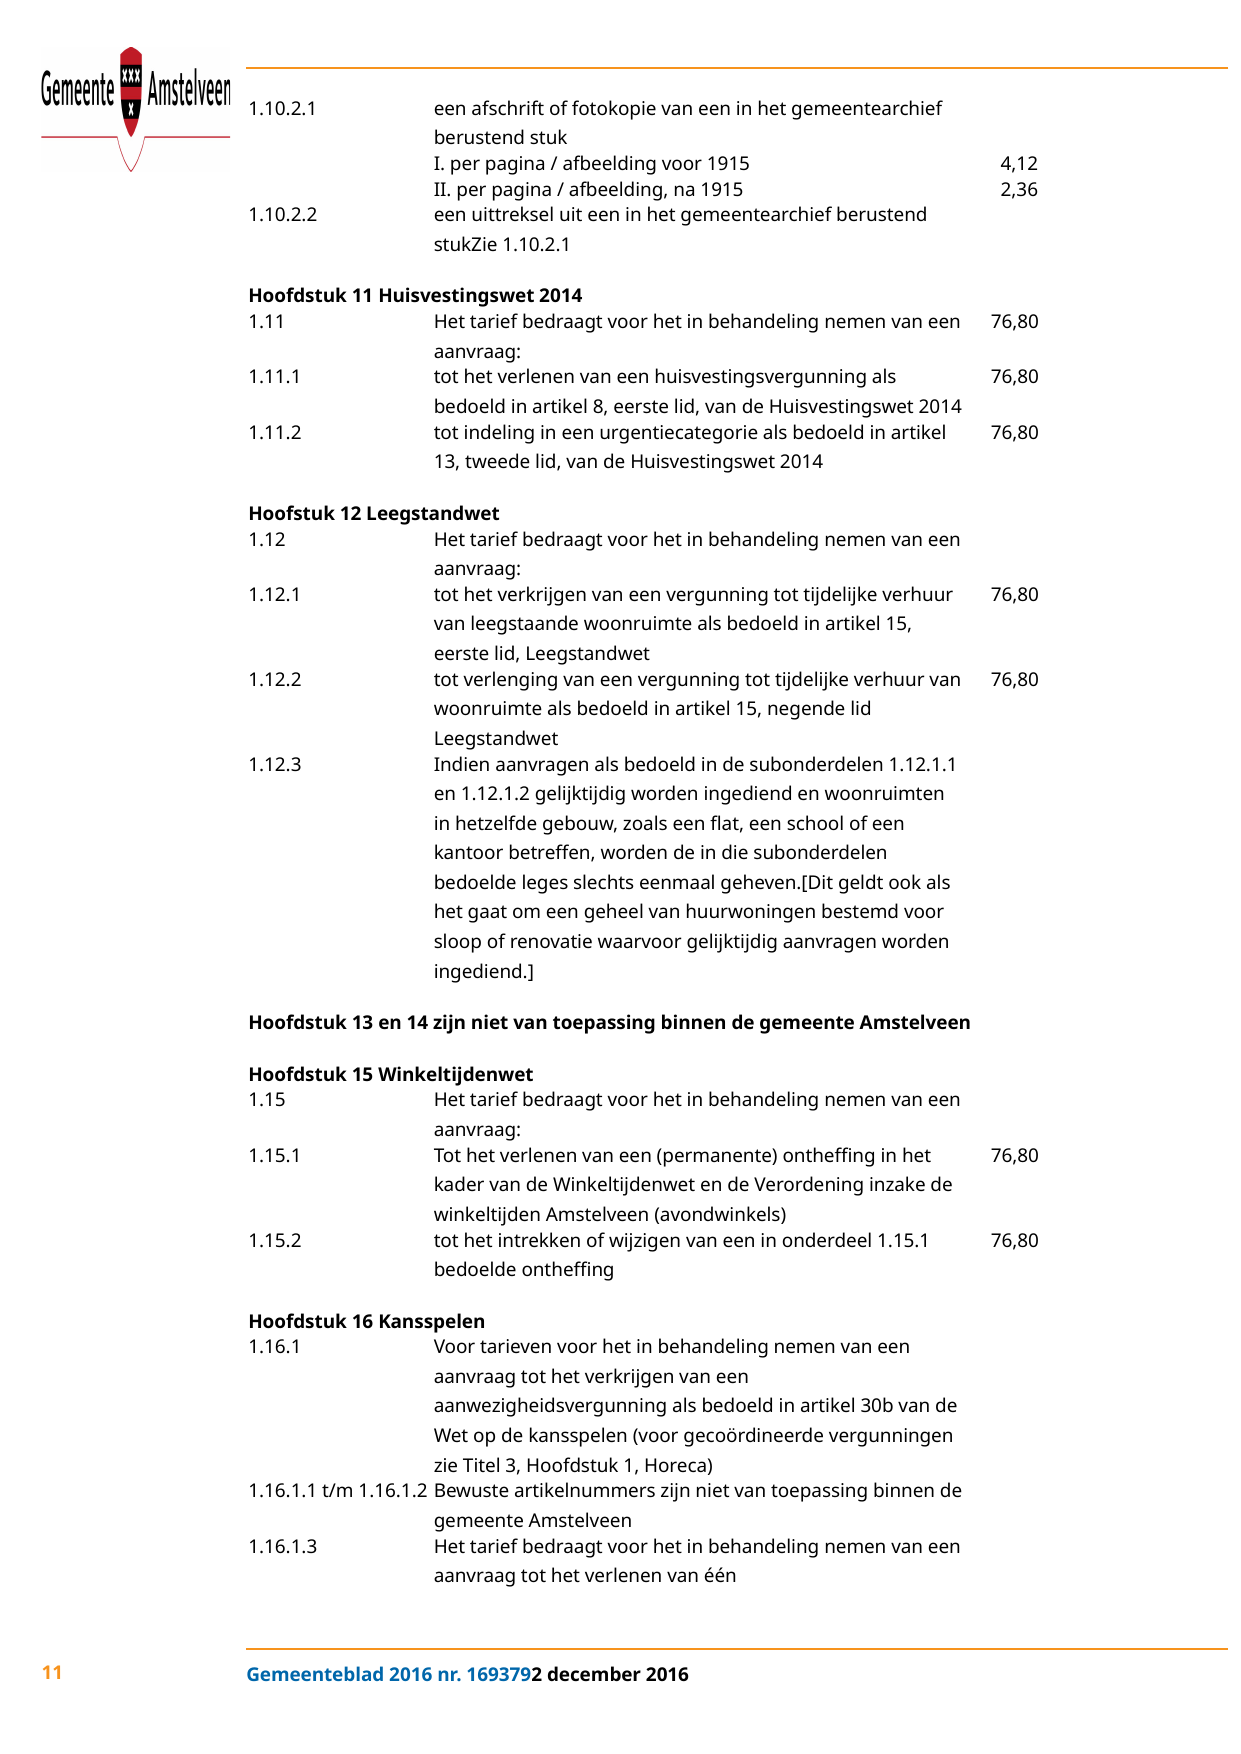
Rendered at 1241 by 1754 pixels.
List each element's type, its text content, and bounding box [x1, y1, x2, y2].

table_cell 1.15.2 [248, 1227, 433, 1282]
table_cell [248, 1035, 1152, 1061]
table_cell Hoofdstuk 11 Huisvestingswet 2014 [248, 283, 1152, 308]
table_cell tot het intrekken of wijzigen van een in onderdeel 1.15.1 bedoelde ontheffing [434, 1227, 966, 1282]
picture [41, 47, 231, 172]
table_cell 1.11.1 [248, 364, 433, 419]
table_cell [248, 257, 1152, 283]
table_cell 76,80 [966, 1227, 1152, 1282]
table_cell [966, 1478, 1152, 1533]
table_cell 76,80 [966, 581, 1152, 666]
table_cell II. per pagina / afbeelding, na 1915 [434, 176, 966, 202]
table_cell een uittreksel uit een in het gemeentearchief berustend stukZie 1.10.2.1 [434, 202, 966, 257]
table_cell [966, 95, 1152, 150]
table_cell tot het verkrijgen van een vergunning tot tijdelijke verhuur van leegstaande woonruimte als bedoeld in artikel 15, eerste lid, Leegstandwet [434, 581, 966, 666]
table_cell 2,36 [966, 176, 1152, 202]
table_cell 4,12 [966, 150, 1152, 176]
table_cell 76,80 [966, 1142, 1152, 1227]
table_cell tot indeling in een urgentiecategorie als bedoeld in artikel 13, tweede lid, van de Huisvestingswet 2014 [434, 419, 966, 474]
table_cell [966, 1087, 1152, 1142]
table_cell [248, 176, 433, 202]
table_cell [248, 474, 1152, 500]
table_cell Voor tarieven voor het in behandeling nemen van een aanvraag tot het verkrijgen van een aanwezigheidsvergunning als bedoeld in artikel 30b van de Wet op de kansspelen (voor gecoördineerde vergunningen zie Titel 3, Hoofdstuk 1, Horeca) [434, 1334, 966, 1478]
table_cell 1.12.1 [248, 581, 433, 666]
table_cell een afschrift of fotokopie van een in het gemeentearchief berustend stuk [434, 95, 966, 150]
table_cell 1.12 [248, 526, 433, 581]
table_cell 1.10.2.2 [248, 202, 433, 257]
table_cell [966, 751, 1152, 984]
table_cell I. per pagina / afbeelding voor 1915 [434, 150, 966, 176]
table_cell Het tarief bedraagt voor het in behandeling nemen van een aanvraag tot het verlenen van één [434, 1533, 966, 1588]
table_cell 1.16.1.3 [248, 1533, 433, 1588]
table_cell Het tarief bedraagt voor het in behandeling nemen van een aanvraag: [434, 526, 966, 581]
table_cell 76,80 [966, 666, 1152, 751]
table_cell [966, 1334, 1152, 1478]
table_cell 1.16.1 [248, 1334, 433, 1478]
table_cell [966, 526, 1152, 581]
table_cell Indien aanvragen als bedoeld in de subonderdelen 1.12.1.1 en 1.12.1.2 gelijktijdig worden ingediend en woonruimten in hetzelfde gebouw, zoals een flat, een school of een kantoor betreffen, worden de in die subonderdelen bedoelde leges slechts eenmaal geheven.[Dit geldt ook als het gaat om een geheel van huurwoningen bestemd voor sloop of renovatie waarvoor gelijktijdig aanvragen worden ingediend.] [434, 751, 966, 984]
table_cell Hoofdstuk 16 Kansspelen [248, 1308, 1152, 1333]
table_cell Tot het verlenen van een (permanente) ontheffing in het kader van de Winkeltijdenwet en de Verordening inzake de winkeltijden Amstelveen (avondwinkels) [434, 1142, 966, 1227]
table_cell 1.15 [248, 1087, 433, 1142]
table_cell [966, 1533, 1152, 1588]
table_cell 1.15.1 [248, 1142, 433, 1227]
table_cell 76,80 [966, 308, 1152, 364]
table_cell [248, 984, 1152, 1009]
table_cell 1.12.3 [248, 751, 433, 984]
table_cell 1.10.2.1 [248, 95, 433, 150]
table_cell 76,80 [966, 419, 1152, 474]
table_cell 1.11 [248, 308, 433, 364]
table_cell Bewuste artikelnummers zijn niet van toepassing binnen de gemeente Amstelveen [434, 1478, 966, 1533]
table_cell [248, 150, 433, 176]
table_cell 1.12.2 [248, 666, 433, 751]
table_cell Het tarief bedraagt voor het in behandeling nemen van een aanvraag: [434, 1087, 966, 1142]
table_cell 1.11.2 [248, 419, 433, 474]
table_cell [248, 1282, 1152, 1308]
table_cell 1.16.1.1 t/m 1.16.1.2 [248, 1478, 433, 1533]
table_cell 76,80 [966, 364, 1152, 419]
table_cell tot verlenging van een vergunning tot tijdelijke verhuur van woonruimte als bedoeld in artikel 15, negende lid Leegstandwet [434, 666, 966, 751]
table_cell tot het verlenen van een huisvestingsvergunning als bedoeld in artikel 8, eerste lid, van de Huisvestingswet 2014 [434, 364, 966, 419]
table_cell [966, 202, 1152, 257]
table_cell Het tarief bedraagt voor het in behandeling nemen van een aanvraag: [434, 308, 966, 364]
table_cell Hoofdstuk 15 Winkeltijdenwet [248, 1061, 1152, 1087]
table_cell Hoofstuk 12 Leegstandwet [248, 500, 1152, 526]
table_cell Hoofdstuk 13 en 14 zijn niet van toepassing binnen de gemeente Amstelveen [248, 1009, 1152, 1035]
